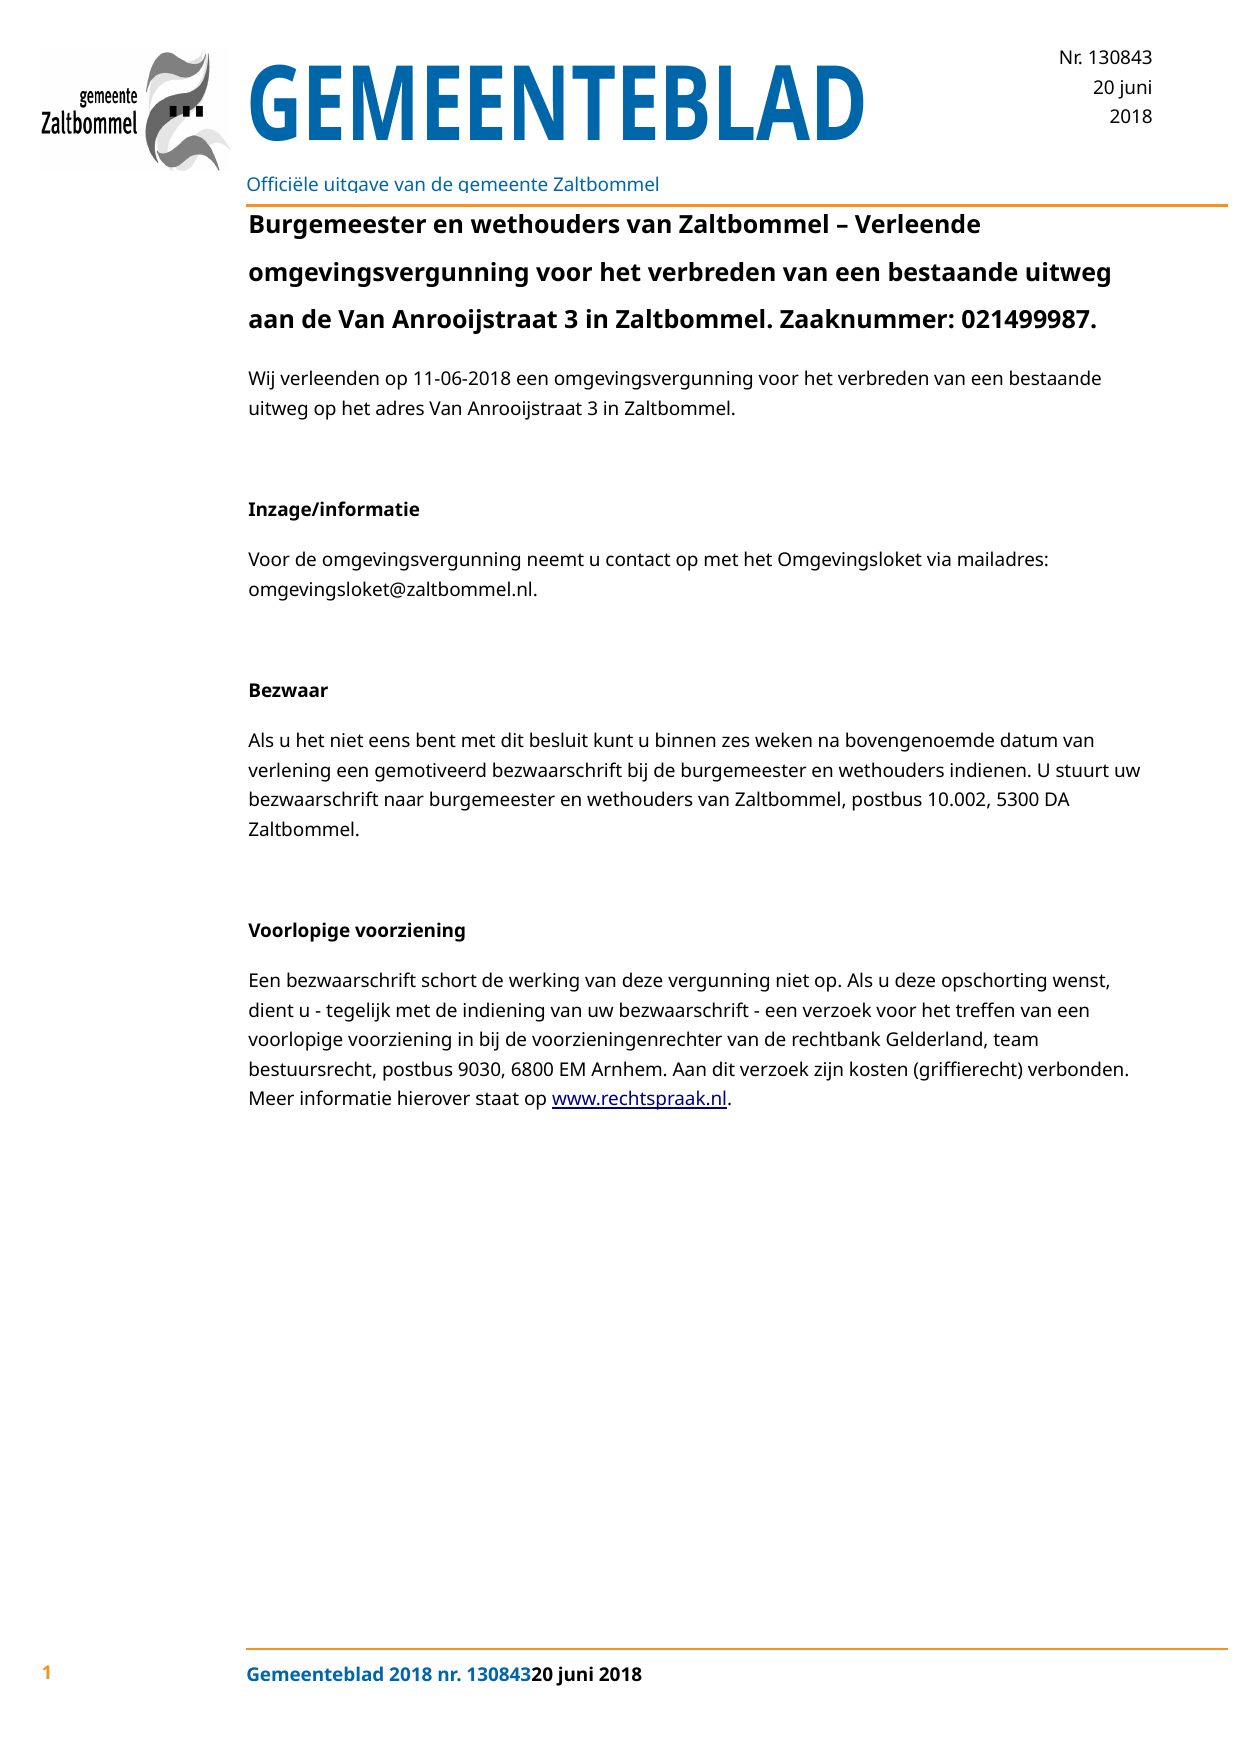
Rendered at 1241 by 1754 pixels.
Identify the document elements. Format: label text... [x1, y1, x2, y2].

text Voorlopige voorziening [248, 917, 1152, 942]
picture [41, 47, 231, 172]
text Een bezwaarschrift schort de werking van deze vergunning niet op. Als u deze opschorting wenst, dient u - tegelijk met de indiening van uw bezwaarschrift - een verzoek voor het treffen van een voorlopige voorziening in bij de voorzieningenrechter van de rechtbank Gelderland, team bestuursrecht, postbus 9030, 6800 EM Arnhem. Aan dit verzoek zijn kosten (griffierecht) verbonden. Meer informatie hierover staat op www.rechtspraak.nl. [248, 967, 1152, 1111]
text Wij verleenden op 11-06-2018 een omgevingsvergunning voor het verbreden van een bestaande uitweg op het adres Van Anrooijstraat 3 in Zaltbommel. [248, 366, 1152, 421]
text Burgemeester en wethouders van Zaltbommel – Verleende omgevingsvergunning voor het verbreden van een bestaande uitweg aan de Van Anrooijstraat 3 in Zaltbommel. Zaaknummer: 021499987. [248, 207, 1152, 336]
text Voor de omgevingsvergunning neemt u contact op met het Omgevingsloket via mailadres: omgevingsloket@zaltbommel.nl. [248, 546, 1152, 602]
text Bezwaar [248, 677, 1152, 702]
text Inzage/informatie [248, 496, 1152, 522]
text Als u het niet eens bent met dit besluit kunt u binnen zes weken na bovengenoemde datum van verlening een gemotiveerd bezwaarschrift bij de burgemeester en wethouders indienen. U stuurt uw bezwaarschrift naar burgemeester en wethouders van Zaltbommel, postbus 10.002, 5300 DA Zaltbommel. [248, 727, 1152, 842]
